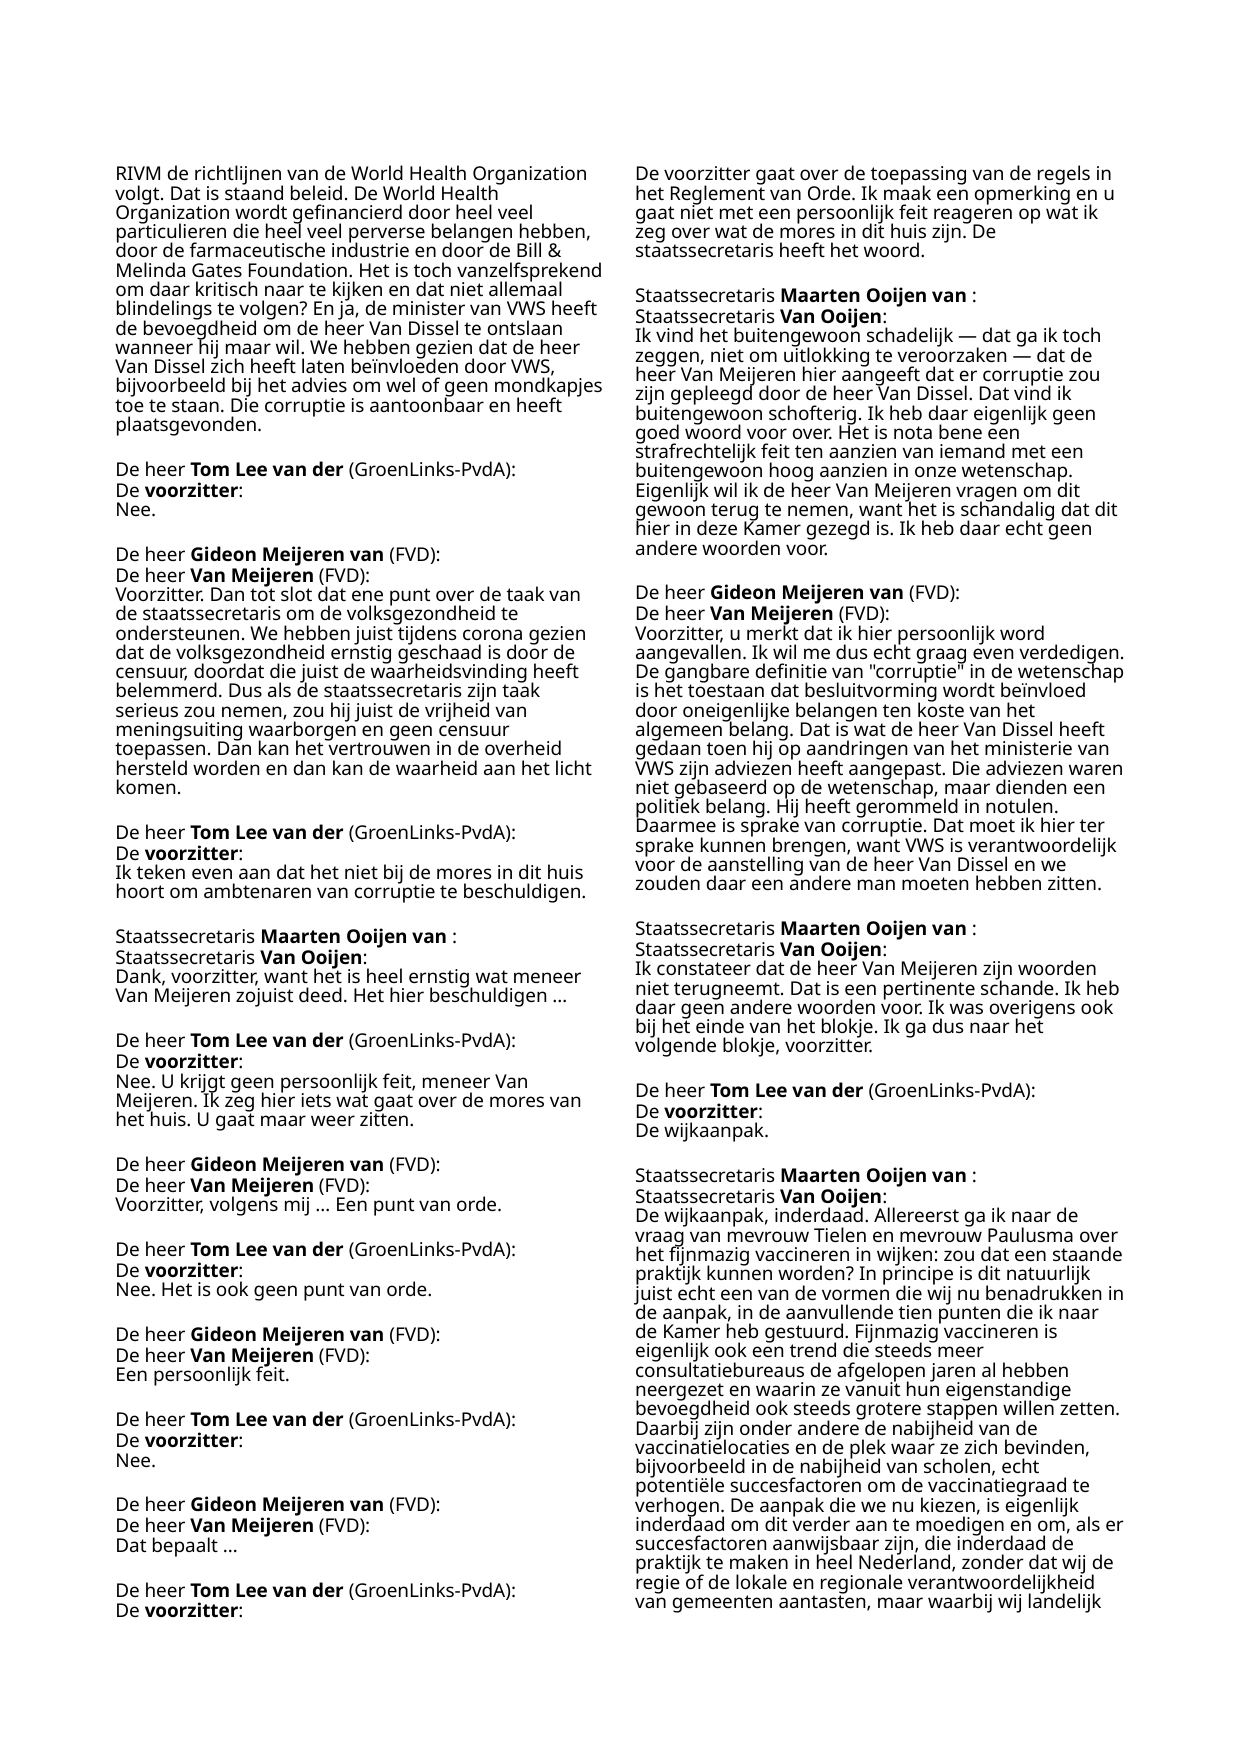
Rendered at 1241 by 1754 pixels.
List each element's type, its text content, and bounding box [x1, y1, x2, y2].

text De heer Van Meijeren (FVD): [635, 605, 1125, 624]
text De wijkaanpak. [635, 1122, 1125, 1142]
text Staatssecretaris Maarten Ooijen van : [115, 923, 605, 949]
text Nee. [115, 501, 605, 520]
text De heer Tom Lee van der (GroenLinks-PvdA): [115, 819, 605, 844]
text De heer Gideon Meijeren van (FVD): [115, 1321, 605, 1347]
text De voorzitter: [635, 1103, 1125, 1122]
text De heer Tom Lee van der (GroenLinks-PvdA): [115, 1028, 605, 1053]
text Staatssecretaris Van Ooijen: [635, 941, 1125, 960]
text De voorzitter: [115, 482, 605, 501]
text RIVM de richtlijnen van de World Health Organization volgt. Dat is staand beleid. De World Health Organization wordt gefinancierd door heel veel particulieren die heel veel perverse belangen hebben, door de farmaceutische industrie en door de Bill & Melinda Gates Foundation. Het is toch vanzelfsprekend om daar kritisch naar te kijken en dat niet allemaal blindelings te volgen? En ja, de minister van VWS heeft de bevoegdheid om de heer Van Dissel te ontslaan wanneer hij maar wil. We hebben gezien dat de heer Van Dissel zich heeft laten beïnvloeden door VWS, bijvoorbeeld bij het advies om wel of geen mondkapjes toe te staan. Die corruptie is aantoonbaar en heeft plaatsgevonden. [115, 165, 605, 435]
text Een persoonlijk feit. [115, 1366, 605, 1386]
text De heer Tom Lee van der (GroenLinks-PvdA): [115, 456, 605, 482]
text Nee. Het is ook geen punt van orde. [115, 1281, 605, 1301]
text Ik constateer dat de heer Van Meijeren zijn woorden niet terugneemt. Dat is een pertinente schande. Ik heb daar geen andere woorden voor. Ik was overigens ook bij het einde van het blokje. Ik ga dus naar het volgende blokje, voorzitter. [635, 960, 1125, 1057]
text Voorzitter, u merkt dat ik hier persoonlijk word aangevallen. Ik wil me dus echt graag even verdedigen. De gangbare definitie van "corruptie" in de wetenschap is het toestaan dat besluitvorming wordt beïnvloed door oneigenlijke belangen ten koste van het algemeen belang. Dat is wat de heer Van Dissel heeft gedaan toen hij op aandringen van het ministerie van VWS zijn adviezen heeft aangepast. Die adviezen waren niet gebaseerd op de wetenschap, maar dienden een politiek belang. Hij heeft gerommeld in notulen. Daarmee is sprake van corruptie. Dat moet ik hier ter sprake kunnen brengen, want VWS is verantwoordelijk voor de aanstelling van de heer Van Dissel en we zouden daar een andere man moeten hebben zitten. [635, 624, 1125, 894]
text De voorzitter gaat over de toepassing van de regels in het Reglement van Orde. Ik maak een opmerking en u gaat niet met een persoonlijk feit reageren op wat ik zeg over wat de mores in dit huis zijn. De staatssecretaris heeft het woord. [635, 165, 1125, 262]
text De heer Van Meijeren (FVD): [115, 567, 605, 586]
text De voorzitter: [115, 1432, 605, 1452]
text De heer Tom Lee van der (GroenLinks-PvdA): [115, 1407, 605, 1432]
text Ik teken even aan dat het niet bij de mores in dit huis hoort om ambtenaren van corruptie te beschuldigen. [115, 864, 605, 902]
text De heer Tom Lee van der (GroenLinks-PvdA): [115, 1577, 605, 1602]
text Staatssecretaris Maarten Ooijen van : [635, 1162, 1125, 1188]
text Voorzitter, volgens mij … Een punt van orde. [115, 1196, 605, 1216]
text Ik vind het buitengewoon schadelijk — dat ga ik toch zeggen, niet om uitlokking te veroorzaken — dat de heer Van Meijeren hier aangeeft dat er corruptie zou zijn gepleegd door de heer Van Dissel. Dat vind ik buitengewoon schofterig. Ik heb daar eigenlijk geen goed woord voor over. Het is nota bene een strafrechtelijk feit ten aanzien van iemand met een buitengewoon hoog aanzien in onze wetenschap. Eigenlijk wil ik de heer Van Meijeren vragen om dit gewoon terug te nemen, want het is schandalig dat dit hier in deze Kamer gezegd is. Ik heb daar echt geen andere woorden voor. [635, 327, 1125, 559]
text De wijkaanpak, inderdaad. Allereerst ga ik naar de vraag van mevrouw Tielen en mevrouw Paulusma over het fijnmazig vaccineren in wijken: zou dat een staande praktijk kunnen worden? In principe is dit natuurlijk juist echt een van de vormen die wij nu benadrukken in de aanpak, in de aanvullende tien punten die ik naar de Kamer heb gestuurd. Fijnmazig vaccineren is eigenlijk ook een trend die steeds meer consultatiebureaus de afgelopen jaren al hebben neergezet en waarin ze vanuit hun eigenstandige bevoegdheid ook steeds grotere stappen willen zetten. Daarbij zijn onder andere de nabijheid van de vaccinatielocaties en de plek waar ze zich bevinden, bijvoorbeeld in de nabijheid van scholen, echt potentiële succesfactoren om de vaccinatiegraad te verhogen. De aanpak die we nu kiezen, is eigenlijk inderdaad om dit verder aan te moedigen en om, als er succesfactoren aanwijsbaar zijn, die inderdaad de praktijk te maken in heel Nederland, zonder dat wij de regie of de lokale en regionale verantwoordelijkheid van gemeenten aantasten, maar waarbij wij landelijk [635, 1207, 1125, 1612]
text Staatssecretaris Van Ooijen: [635, 1188, 1125, 1207]
text De heer Gideon Meijeren van (FVD): [635, 579, 1125, 605]
text De heer Gideon Meijeren van (FVD): [115, 1492, 605, 1517]
text De voorzitter: [115, 1602, 605, 1622]
text De heer Tom Lee van der (GroenLinks-PvdA): [635, 1077, 1125, 1103]
text Nee. [115, 1452, 605, 1471]
text De heer Gideon Meijeren van (FVD): [115, 1151, 605, 1177]
text De heer Van Meijeren (FVD): [115, 1347, 605, 1366]
text Staatssecretaris Maarten Ooijen van : [635, 282, 1125, 308]
text De heer Van Meijeren (FVD): [115, 1517, 605, 1537]
text De heer Tom Lee van der (GroenLinks-PvdA): [115, 1236, 605, 1262]
text De heer Gideon Meijeren van (FVD): [115, 541, 605, 567]
text Staatssecretaris Van Ooijen: [115, 949, 605, 968]
text De voorzitter: [115, 1053, 605, 1073]
text De voorzitter: [115, 844, 605, 864]
text De voorzitter: [115, 1262, 605, 1281]
text Dat bepaalt … [115, 1537, 605, 1556]
text Staatssecretaris Maarten Ooijen van : [635, 915, 1125, 941]
text Nee. U krijgt geen persoonlijk feit, meneer Van Meijeren. Ik zeg hier iets wat gaat over de mores van het huis. U gaat maar weer zitten. [115, 1073, 605, 1130]
text Voorzitter. Dan tot slot dat ene punt over de taak van de staatssecretaris om de volksgezondheid te ondersteunen. We hebben juist tijdens corona gezien dat de volksgezondheid ernstig geschaad is door de censuur, doordat die juist de waarheidsvinding heeft belemmerd. Dus als de staatssecretaris zijn taak serieus zou nemen, zou hij juist de vrijheid van meningsuiting waarborgen en geen censuur toepassen. Dan kan het vertrouwen in de overheid hersteld worden en dan kan de waarheid aan het licht komen. [115, 586, 605, 798]
text Staatssecretaris Van Ooijen: [635, 308, 1125, 327]
text De heer Van Meijeren (FVD): [115, 1177, 605, 1196]
text Dank, voorzitter, want het is heel ernstig wat meneer Van Meijeren zojuist deed. Het hier beschuldigen … [115, 968, 605, 1007]
